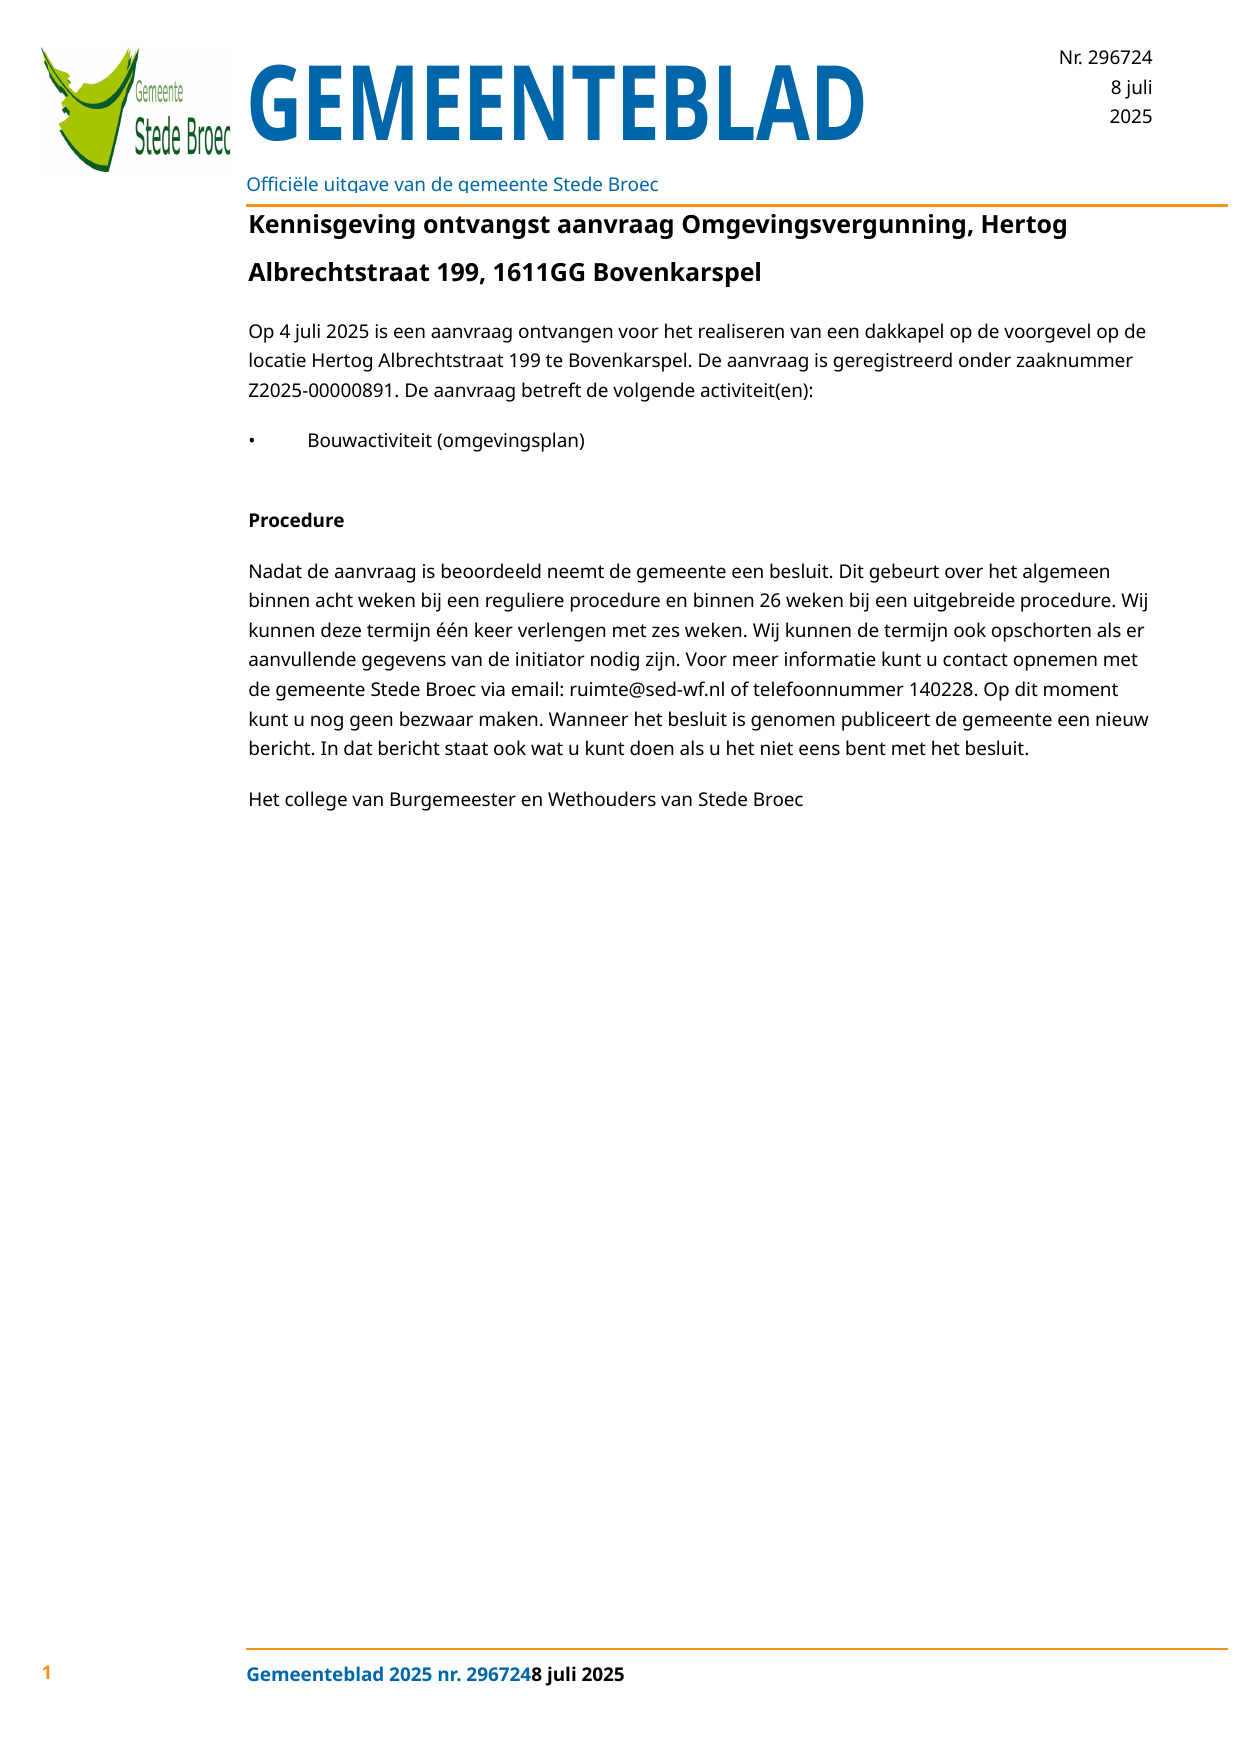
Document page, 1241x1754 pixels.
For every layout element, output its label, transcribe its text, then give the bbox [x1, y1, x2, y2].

text Nadat de aanvraag is beoordeeld neemt de gemeente een besluit. Dit gebeurt over het algemeen binnen acht weken bij een reguliere procedure en binnen 26 weken bij een uitgebreide procedure. Wij kunnen deze termijn één keer verlengen met zes weken. Wij kunnen de termijn ook opschorten als er aanvullende gegevens van de initiator nodig zijn. Voor meer informatie kunt u contact opnemen met de gemeente Stede Broec via email: ruimte@sed-wf.nl of telefoonnummer 140228. Op dit moment kunt u nog geen bezwaar maken. Wanneer het besluit is genomen publiceert de gemeente een nieuw bericht. In dat bericht staat ook wat u kunt doen als u het niet eens bent met het besluit. [248, 558, 1152, 761]
text Procedure [248, 507, 1152, 533]
picture [41, 47, 231, 172]
list Bouwactiviteit (omgevingsplan) [248, 427, 1152, 453]
text Kennisgeving ontvangst aanvraag Omgevingsvergunning, Hertog Albrechtstraat 199, 1611GG Bovenkarspel [248, 207, 1152, 288]
text Op 4 juli 2025 is een aanvraag ontvangen voor het realiseren van een dakkapel op de voorgevel op de locatie Hertog Albrechtstraat 199 te Bovenkarspel. De aanvraag is geregistreerd onder zaaknummer Z2025-00000891. De aanvraag betreft de volgende activiteit(en): [248, 318, 1152, 403]
text Het college van Burgemeester en Wethouders van Stede Broec [248, 786, 1152, 812]
